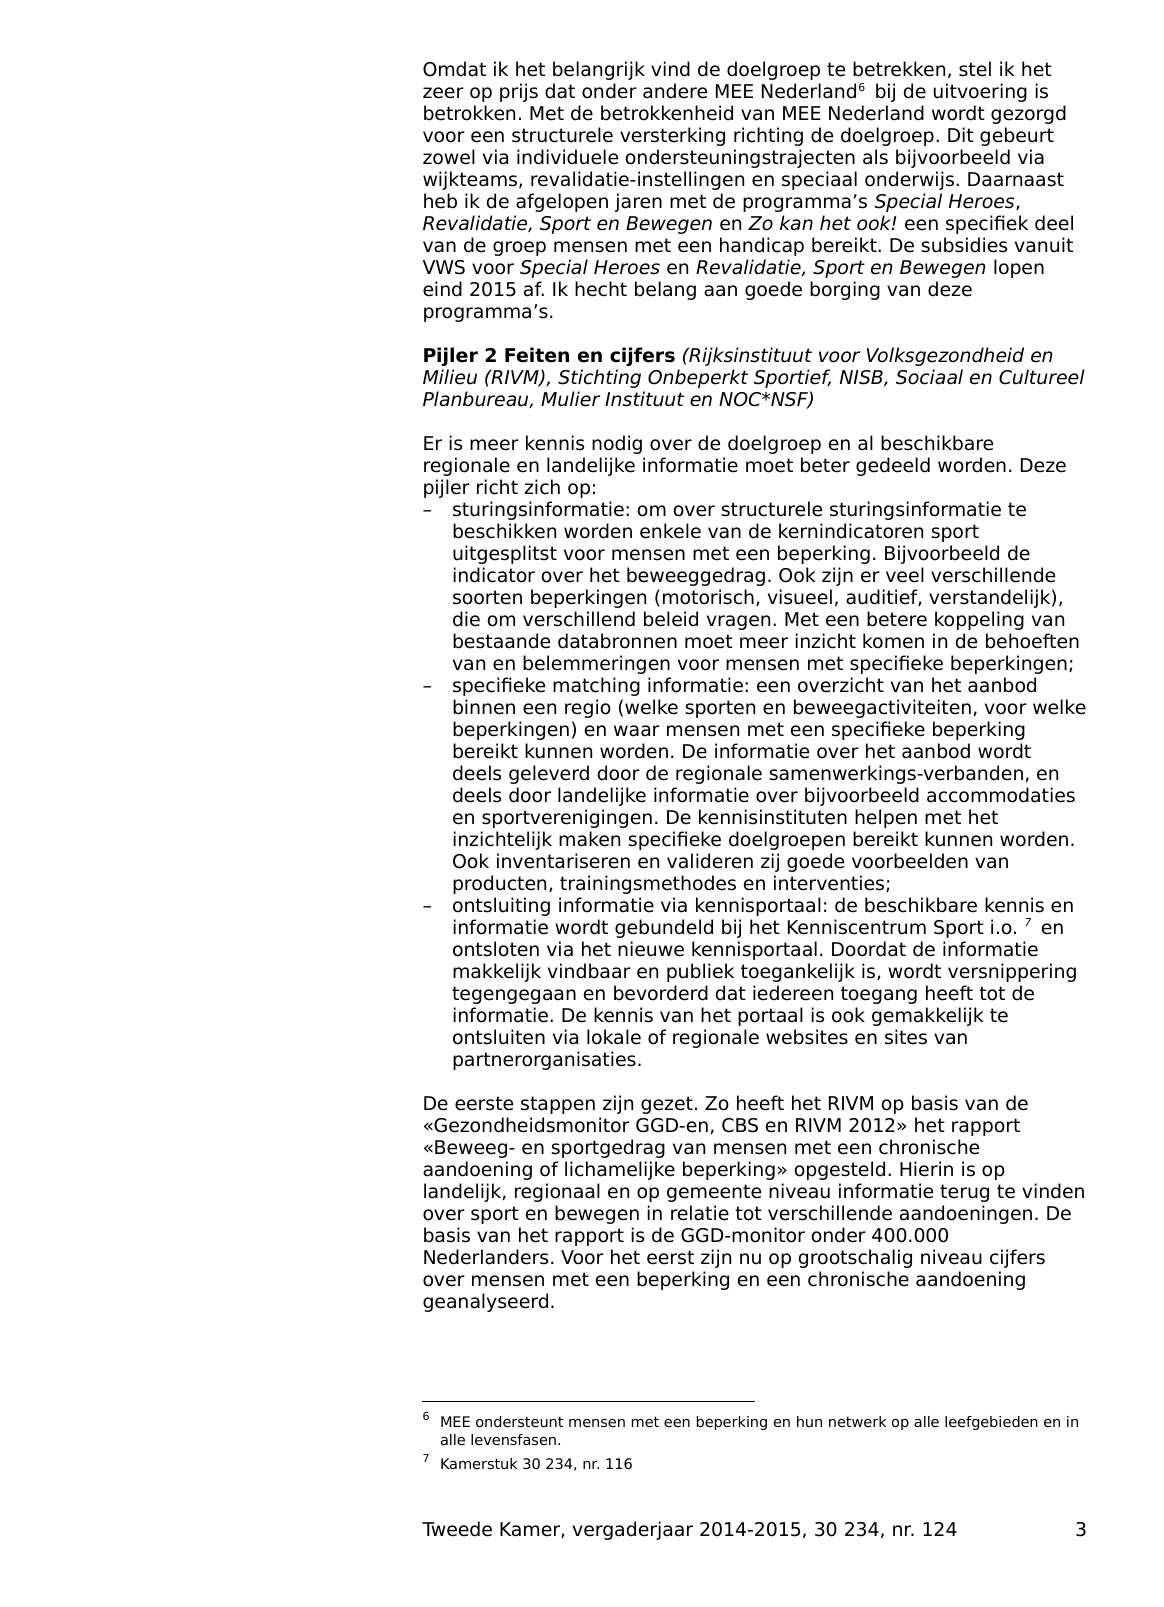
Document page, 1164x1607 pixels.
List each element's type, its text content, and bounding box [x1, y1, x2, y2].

text MEE ondersteunt mensen met een beperking en hun netwerk op alle leefgebieden en in alle levensfasen. [422, 1410, 1087, 1449]
text – ontsluiting informatie via kennisportaal: de beschikbare kennis en informatie wordt gebundeld bij het Kenniscentrum Sport i.o. en ontsloten via het nieuwe kennisportaal. Doordat de informatie makkelijk vindbaar en publiek toegankelijk is, wordt versnippering tegengegaan en bevorderd dat iedereen toegang heeft tot de informatie. De kennis van het portaal is ook gemakkelijk te ontsluiten via lokale of regionale websites en sites van partnerorganisaties. [422, 895, 1087, 1071]
text Kamerstuk 30 234, nr. 116 [422, 1452, 1087, 1474]
text De eerste stappen zijn gezet. Zo heeft het RIVM op basis van de «Gezondheidsmonitor GGD-en, CBS en RIVM 2012» het rapport «Beweeg- en sportgedrag van mensen met een chronische aandoening of lichamelijke beperking» opgesteld. Hierin is op landelijk, regionaal en op gemeente niveau informatie terug te vinden over sport en bewegen in relatie tot verschillende aandoeningen. De basis van het rapport is de GGD-monitor onder 400.000 Nederlanders. Voor het eerst zijn nu op grootschalig niveau cijfers over mensen met een beperking en een chronische aandoening geanalyseerd. [422, 1093, 1087, 1312]
text – specifieke matching informatie: een overzicht van het aanbod binnen een regio (welke sporten en beweegactiviteiten, voor welke beperkingen) en waar mensen met een specifieke beperking bereikt kunnen worden. De informatie over het aanbod wordt deels geleverd door de regionale samenwerkings-verbanden, en deels door landelijke informatie over bijvoorbeeld accommodaties en sportverenigingen. De kennisinstituten helpen met het inzichtelijk maken specifieke doelgroepen bereikt kunnen worden. Ook inventariseren en valideren zij goede voorbeelden van producten, trainingsmethodes en interventies; [422, 675, 1087, 895]
text Omdat ik het belangrijk vind de doelgroep te betrekken, stel ik het zeer op prijs dat onder andere MEE Nederland bij de uitvoering is betrokken. Met de betrokkenheid van MEE Nederland wordt gezorgd voor een structurele versterking richting de doelgroep. Dit gebeurt zowel via individuele ondersteuningstrajecten als bijvoorbeeld via wijkteams, revalidatie-instellingen en speciaal onderwijs. Daarnaast heb ik de afgelopen jaren met de programma’s Special Heroes, Revalidatie, Sport en Bewegen en Zo kan het ook! een specifiek deel van de groep mensen met een handicap bereikt. De subsidies vanuit VWS voor Special Heroes en Revalidatie, Sport en Bewegen lopen eind 2015 af. Ik hecht belang aan goede borging van deze programma’s. [422, 59, 1087, 323]
text Er is meer kennis nodig over de doelgroep en al beschikbare regionale en landelijke informatie moet beter gedeeld worden. Deze pijler richt zich op: [422, 433, 1087, 499]
text – sturingsinformatie: om over structurele sturingsinformatie te beschikken worden enkele van de kernindicatoren sport uitgesplitst voor mensen met een beperking. Bijvoorbeeld de indicator over het beweeggedrag. Ook zijn er veel verschillende soorten beperkingen (motorisch, visueel, auditief, verstandelijk), die om verschillend beleid vragen. Met een betere koppeling van bestaande databronnen moet meer inzicht komen in de behoeften van en belemmeringen voor mensen met specifieke beperkingen; [422, 499, 1087, 675]
text Pijler 2 Feiten en cijfers (Rijksinstituut voor Volksgezondheid en Milieu (RIVM), Stichting Onbeperkt Sportief, NISB, Sociaal en Cultureel Planbureau, Mulier Instituut en NOC*NSF) [422, 345, 1087, 411]
